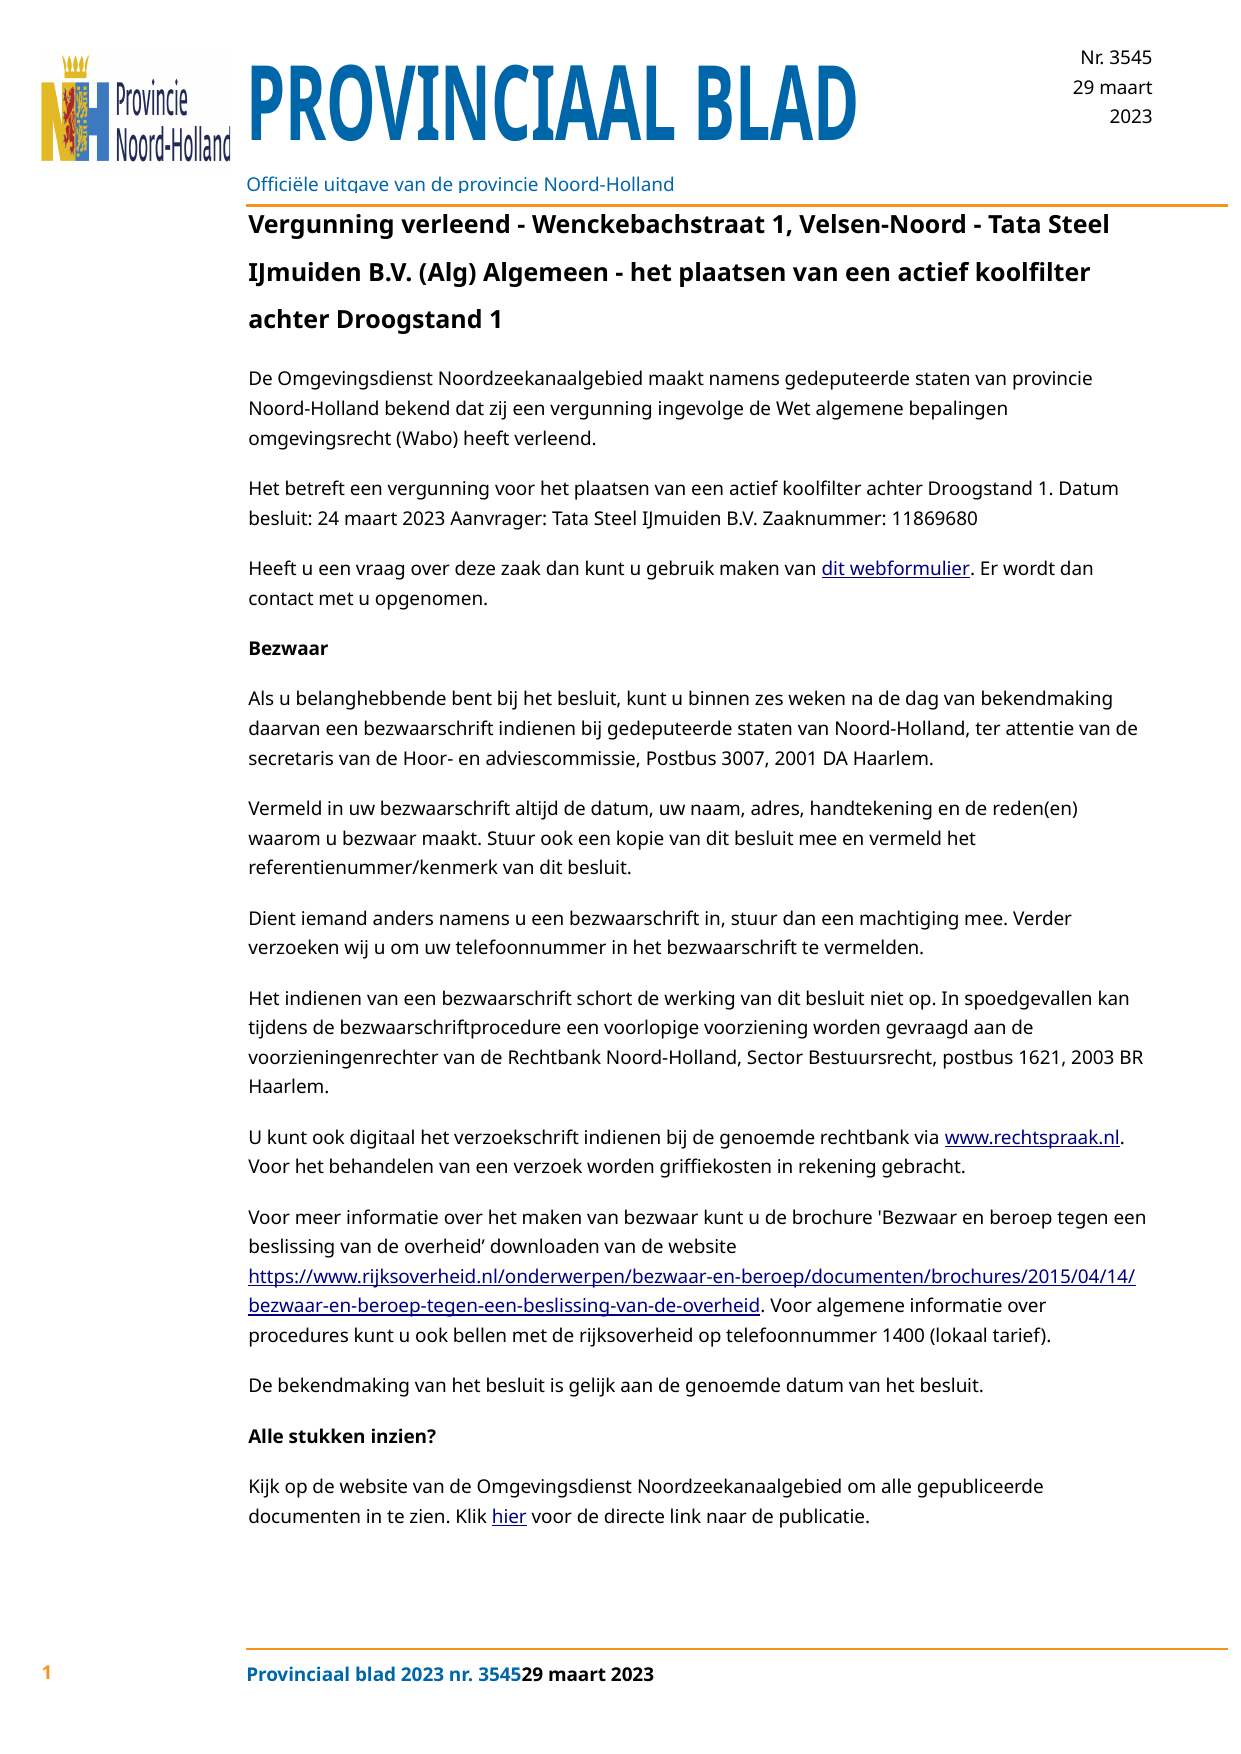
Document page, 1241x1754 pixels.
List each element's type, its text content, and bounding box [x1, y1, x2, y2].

text De bekendmaking van het besluit is gelijk aan de genoemde datum van het besluit. [248, 1373, 1152, 1398]
text Heeft u een vraag over deze zaak dan kunt u gebruik maken van dit webformulier. Er wordt dan contact met u opgenomen. [248, 555, 1152, 610]
text Bezwaar [248, 635, 1152, 661]
text Voor meer informatie over het maken van bezwaar kunt u de brochure 'Bezwaar en beroep tegen een beslissing van de overheid’ downloaden van de website https://www.rijksoverheid.nl/onderwerpen/bezwaar-en-beroep/documenten/brochures/2015/04/14/bezwaar-en-beroep-tegen-een-beslissing-van-de-overheid. Voor algemene informatie over procedures kunt u ook bellen met de rijksoverheid op telefoonnummer 1400 (lokaal tarief). [248, 1204, 1152, 1348]
text Het betreft een vergunning voor het plaatsen van een actief koolfilter achter Droogstand 1. Datum besluit: 24 maart 2023 Aanvrager: Tata Steel IJmuiden B.V. Zaaknummer: 11869680 [248, 475, 1152, 530]
text Alle stukken inzien? [248, 1423, 1152, 1449]
text Vermeld in uw bezwaarschrift altijd de datum, uw naam, adres, handtekening en de reden(en) waarom u bezwaar maakt. Stuur ook een kopie van dit besluit mee en vermeld het referentienummer/kenmerk van dit besluit. [248, 795, 1152, 880]
text U kunt ook digitaal het verzoekschrift indienen bij de genoemde rechtbank via www.rechtspraak.nl. Voor het behandelen van een verzoek worden griffiekosten in rekening gebracht. [248, 1124, 1152, 1179]
text Vergunning verleend - Wenckebachstraat 1, Velsen-Noord - Tata Steel IJmuiden B.V. (Alg) Algemeen - het plaatsen van een actief koolfilter achter Droogstand 1 [248, 207, 1152, 336]
text Het indienen van een bezwaarschrift schort de werking van dit besluit niet op. In spoedgevallen kan tijdens de bezwaarschriftprocedure een voorlopige voorziening worden gevraagd aan de voorzieningenrechter van de Rechtbank Noord-Holland, Sector Bestuursrecht, postbus 1621, 2003 BR Haarlem. [248, 985, 1152, 1099]
text Kijk op de website van de Omgevingsdienst Noordzeekanaalgebied om alle gepubliceerde documenten in te zien. Klik hier voor de directe link naar de publicatie. [248, 1473, 1152, 1529]
text Dient iemand anders namens u een bezwaarschrift in, stuur dan een machtiging mee. Verder verzoeken wij u om uw telefoonnummer in het bezwaarschrift te vermelden. [248, 905, 1152, 960]
picture [41, 47, 231, 172]
text De Omgevingsdienst Noordzeekanaalgebied maakt namens gedeputeerde staten van provincie Noord-Holland bekend dat zij een vergunning ingevolge de Wet algemene bepalingen omgevingsrecht (Wabo) heeft verleend. [248, 366, 1152, 450]
text Als u belanghebbende bent bij het besluit, kunt u binnen zes weken na de dag van bekendmaking daarvan een bezwaarschrift indienen bij gedeputeerde staten van Noord-Holland, ter attentie van de secretaris van de Hoor- en adviescommissie, Postbus 3007, 2001 DA Haarlem. [248, 686, 1152, 770]
